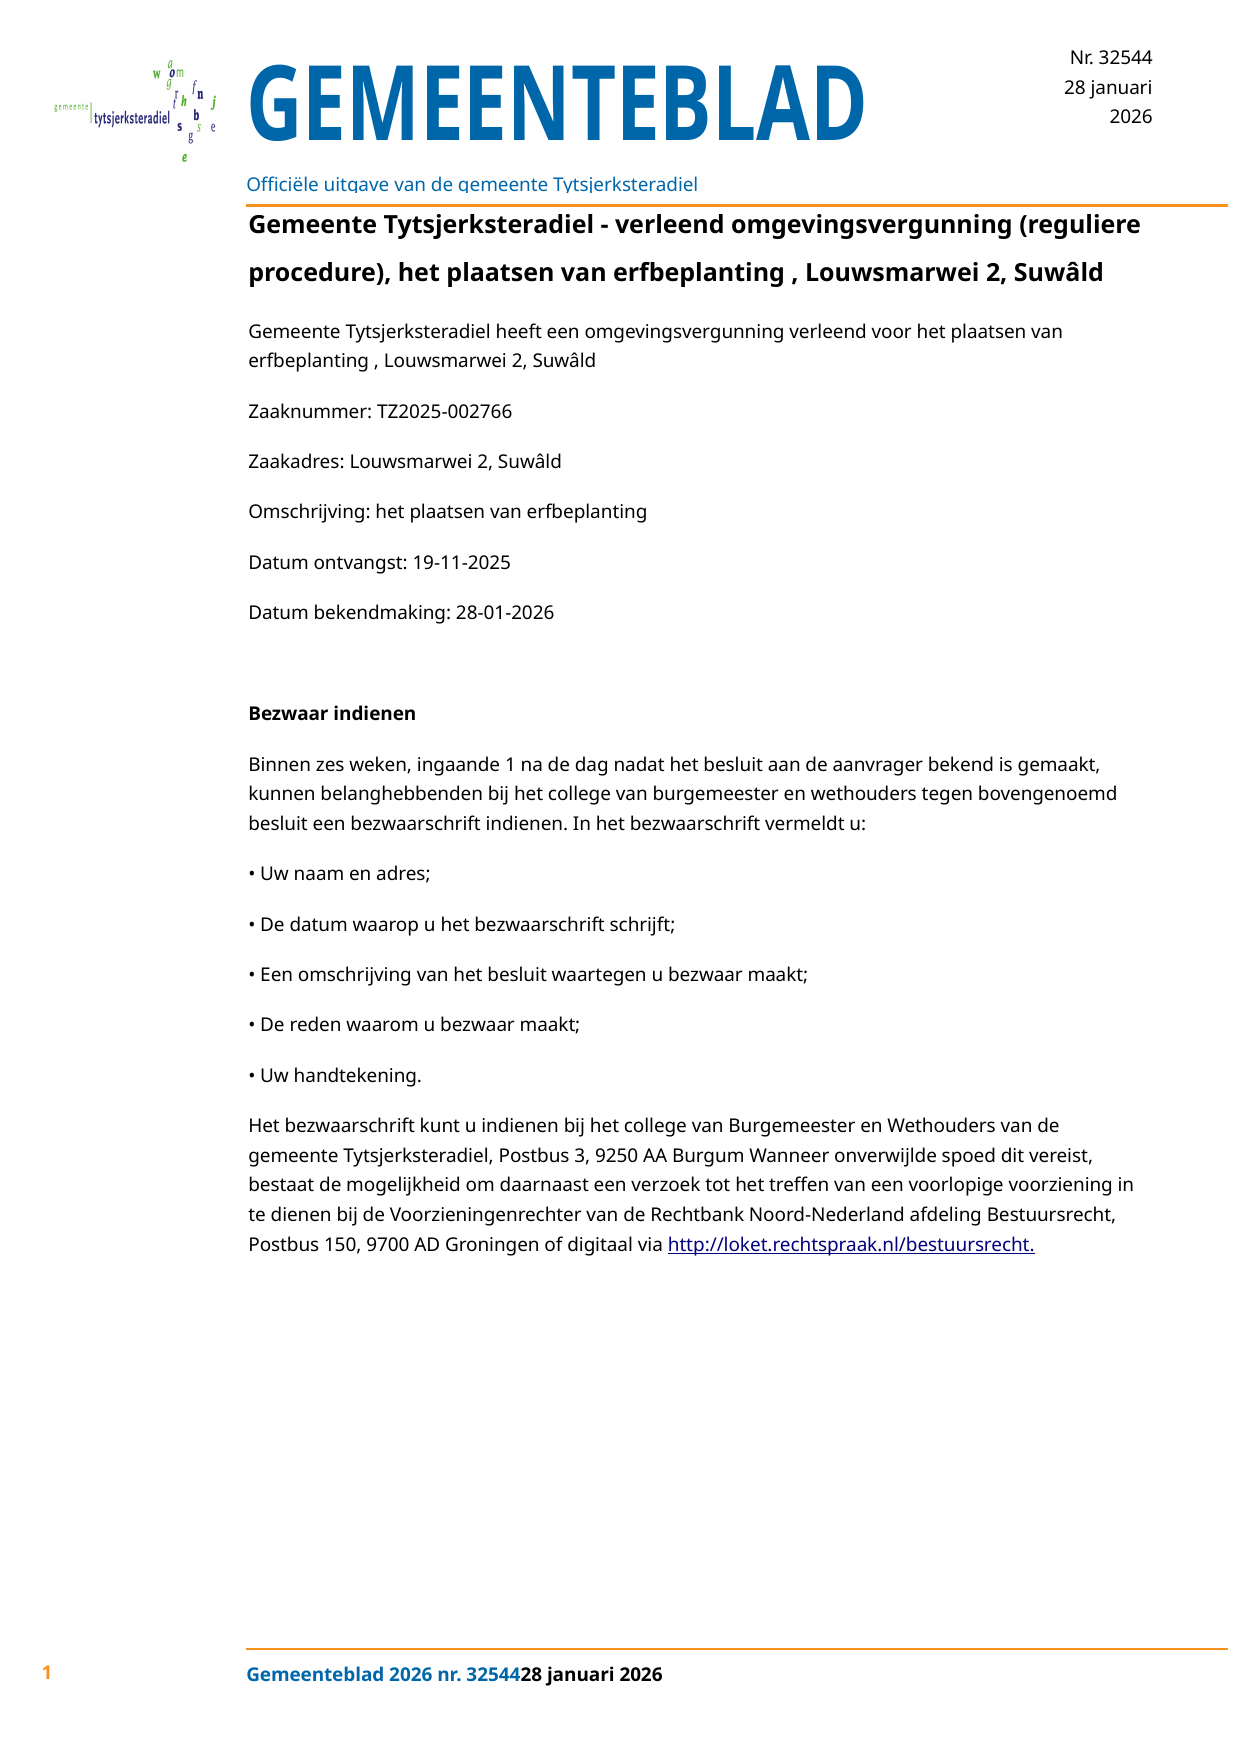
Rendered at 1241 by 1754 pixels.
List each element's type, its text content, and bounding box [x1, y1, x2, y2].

text • Een omschrijving van het besluit waartegen u bezwaar maakt; [248, 961, 1152, 987]
text Het bezwaarschrift kunt u indienen bij het college van Burgemeester en Wethouders van de gemeente Tytsjerksteradiel, Postbus 3, 9250 AA Burgum Wanneer onverwijlde spoed dit vereist, bestaat de mogelijkheid om daarnaast een verzoek tot het treffen van een voorlopige voorziening in te dienen bij de Voorzieningenrechter van de Rechtbank Noord-Nederland afdeling Bestuursrecht, Postbus 150, 9700 AD Groningen of digitaal via http://loket.rechtspraak.nl/bestuursrecht. [248, 1112, 1152, 1257]
text Gemeente Tytsjerksteradiel - verleend omgevingsvergunning (reguliere procedure), het plaatsen van erfbeplanting , Louwsmarwei 2, Suwâld [248, 207, 1152, 288]
text Zaakadres: Louwsmarwei 2, Suwâld [248, 448, 1152, 474]
text Datum bekendmaking: 28-01-2026 [248, 599, 1152, 625]
picture [41, 47, 231, 172]
text • De reden waarom u bezwaar maakt; [248, 1012, 1152, 1037]
text Zaaknummer: TZ2025-002766 [248, 398, 1152, 424]
text • De datum waarop u het bezwaarschrift schrijft; [248, 911, 1152, 937]
text Bezwaar indienen [248, 700, 1152, 726]
text • Uw naam en adres; [248, 860, 1152, 886]
text Gemeente Tytsjerksteradiel heeft een omgevingsvergunning verleend voor het plaatsen van erfbeplanting , Louwsmarwei 2, Suwâld [248, 318, 1152, 373]
text Binnen zes weken, ingaande 1 na de dag nadat het besluit aan de aanvrager bekend is gemaakt, kunnen belanghebbenden bij het college van burgemeester en wethouders tegen bovengenoemd besluit een bezwaarschrift indienen. In het bezwaarschrift vermeldt u: [248, 751, 1152, 836]
text Datum ontvangst: 19-11-2025 [248, 549, 1152, 575]
text • Uw handtekening. [248, 1062, 1152, 1088]
text Omschrijving: het plaatsen van erfbeplanting [248, 499, 1152, 524]
